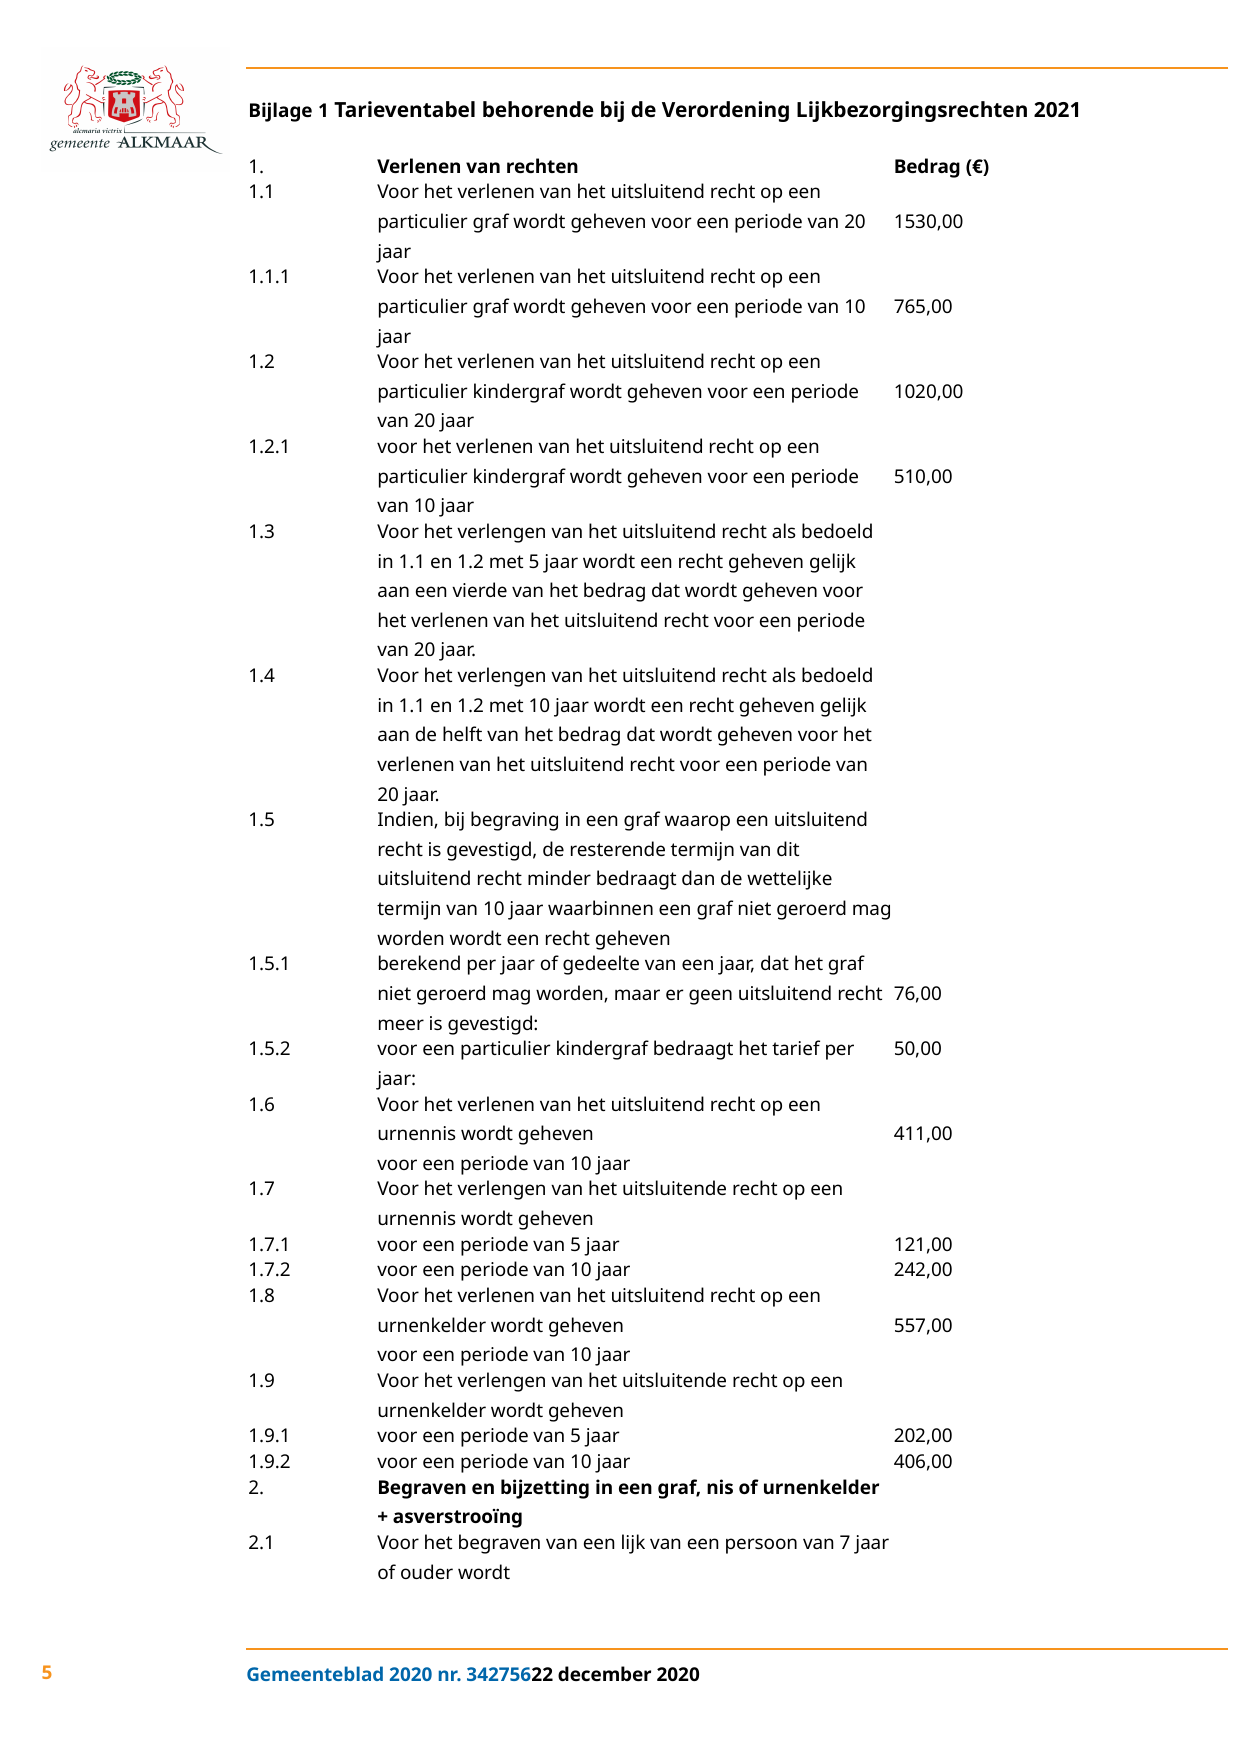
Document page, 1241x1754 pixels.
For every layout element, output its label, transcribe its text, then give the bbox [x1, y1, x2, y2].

table_header 1. [248, 153, 377, 179]
table_cell [894, 806, 1152, 951]
table_cell Voor het verlenen van het uitsluitend recht op een urnenkelder wordt geheven voor een periode van 10 jaar [377, 1283, 893, 1367]
table_cell 1.1 [248, 179, 377, 264]
table_cell 1020,00 [894, 349, 1152, 433]
text Bijlage 1 Tarieventabel behorende bij de Verordening Lijkbezorgingsrechten 2021 [248, 95, 1152, 123]
table_cell 510,00 [894, 434, 1152, 518]
table_cell 50,00 [894, 1035, 1152, 1091]
table_cell 1.7 [248, 1176, 377, 1231]
table_cell 121,00 [894, 1231, 1152, 1257]
table_cell 1.9.1 [248, 1423, 377, 1448]
table_cell voor een periode van 10 jaar [377, 1448, 893, 1474]
table_cell Voor het verlenen van het uitsluitend recht op een particulier graf wordt geheven voor een periode van 20 jaar [377, 179, 893, 264]
table_cell 2. [248, 1474, 377, 1529]
table_cell 2.1 [248, 1529, 377, 1585]
table_cell Voor het verlengen van het uitsluitende recht op een urnenkelder wordt geheven [377, 1367, 893, 1423]
table_cell 1.3 [248, 518, 377, 662]
table_cell [894, 1474, 1152, 1529]
table_cell 411,00 [894, 1091, 1152, 1176]
table_cell 1.1.1 [248, 264, 377, 348]
table_cell Voor het verlengen van het uitsluitend recht als bedoeld in 1.1 en 1.2 met 10 jaar wordt een recht geheven gelijk aan de helft van het bedrag dat wordt geheven voor het verlenen van het uitsluitend recht voor een periode van 20 jaar. [377, 663, 893, 806]
table_cell Voor het verlenen van het uitsluitend recht op een particulier graf wordt geheven voor een periode van 10 jaar [377, 264, 893, 348]
table_cell 1.9 [248, 1367, 377, 1423]
table_cell 1.6 [248, 1091, 377, 1176]
table_cell 1.5 [248, 806, 377, 951]
table_cell 1530,00 [894, 179, 1152, 264]
table_cell [894, 1529, 1152, 1585]
table_cell 1.7.1 [248, 1231, 377, 1257]
table_cell [894, 518, 1152, 662]
table_cell voor een periode van 5 jaar [377, 1423, 893, 1448]
table_cell 1.8 [248, 1283, 377, 1367]
table_cell 1.4 [248, 663, 377, 806]
table_cell Voor het verlenen van het uitsluitend recht op een urnennis wordt geheven voor een periode van 10 jaar [377, 1091, 893, 1176]
table_cell 1.7.2 [248, 1257, 377, 1282]
table_cell 76,00 [894, 951, 1152, 1035]
table_cell 202,00 [894, 1423, 1152, 1448]
table_cell 557,00 [894, 1283, 1152, 1367]
table_cell 406,00 [894, 1448, 1152, 1474]
table_cell berekend per jaar of gedeelte van een jaar, dat het graf niet geroerd mag worden, maar er geen uitsluitend recht meer is gevestigd: [377, 951, 893, 1035]
table_cell 765,00 [894, 264, 1152, 348]
picture [41, 47, 231, 172]
table_cell 1.5.1 [248, 951, 377, 1035]
table_cell 1.2 [248, 349, 377, 433]
table_header Bedrag (€) [894, 153, 1152, 179]
table_cell voor een particulier kindergraf bedraagt het tarief per jaar: [377, 1035, 893, 1091]
table_cell [894, 663, 1152, 806]
table_cell Voor het verlenen van het uitsluitend recht op een particulier kindergraf wordt geheven voor een periode van 20 jaar [377, 349, 893, 433]
table_cell Voor het begraven van een lijk van een persoon van 7 jaar of ouder wordt [377, 1529, 893, 1585]
table_cell 1.2.1 [248, 434, 377, 518]
table_cell 1.5.2 [248, 1035, 377, 1091]
table_header Verlenen van rechten [377, 153, 893, 179]
table_cell [894, 1176, 1152, 1231]
table_cell 242,00 [894, 1257, 1152, 1282]
table_cell voor een periode van 5 jaar [377, 1231, 893, 1257]
table_cell Begraven en bijzetting in een graf, nis of urnenkelder + asverstrooïng [377, 1474, 893, 1529]
table_cell 1.9.2 [248, 1448, 377, 1474]
table_cell Voor het verlengen van het uitsluitende recht op een urnennis wordt geheven [377, 1176, 893, 1231]
table_cell [894, 1367, 1152, 1423]
table_cell voor een periode van 10 jaar [377, 1257, 893, 1282]
table_cell voor het verlenen van het uitsluitend recht op een particulier kindergraf wordt geheven voor een periode van 10 jaar [377, 434, 893, 518]
table_cell Voor het verlengen van het uitsluitend recht als bedoeld in 1.1 en 1.2 met 5 jaar wordt een recht geheven gelijk aan een vierde van het bedrag dat wordt geheven voor het verlenen van het uitsluitend recht voor een periode van 20 jaar. [377, 518, 893, 662]
table_cell Indien, bij begraving in een graf waarop een uitsluitend recht is gevestigd, de resterende termijn van dit uitsluitend recht minder bedraagt dan de wettelijke termijn van 10 jaar waarbinnen een graf niet geroerd mag worden wordt een recht geheven [377, 806, 893, 951]
